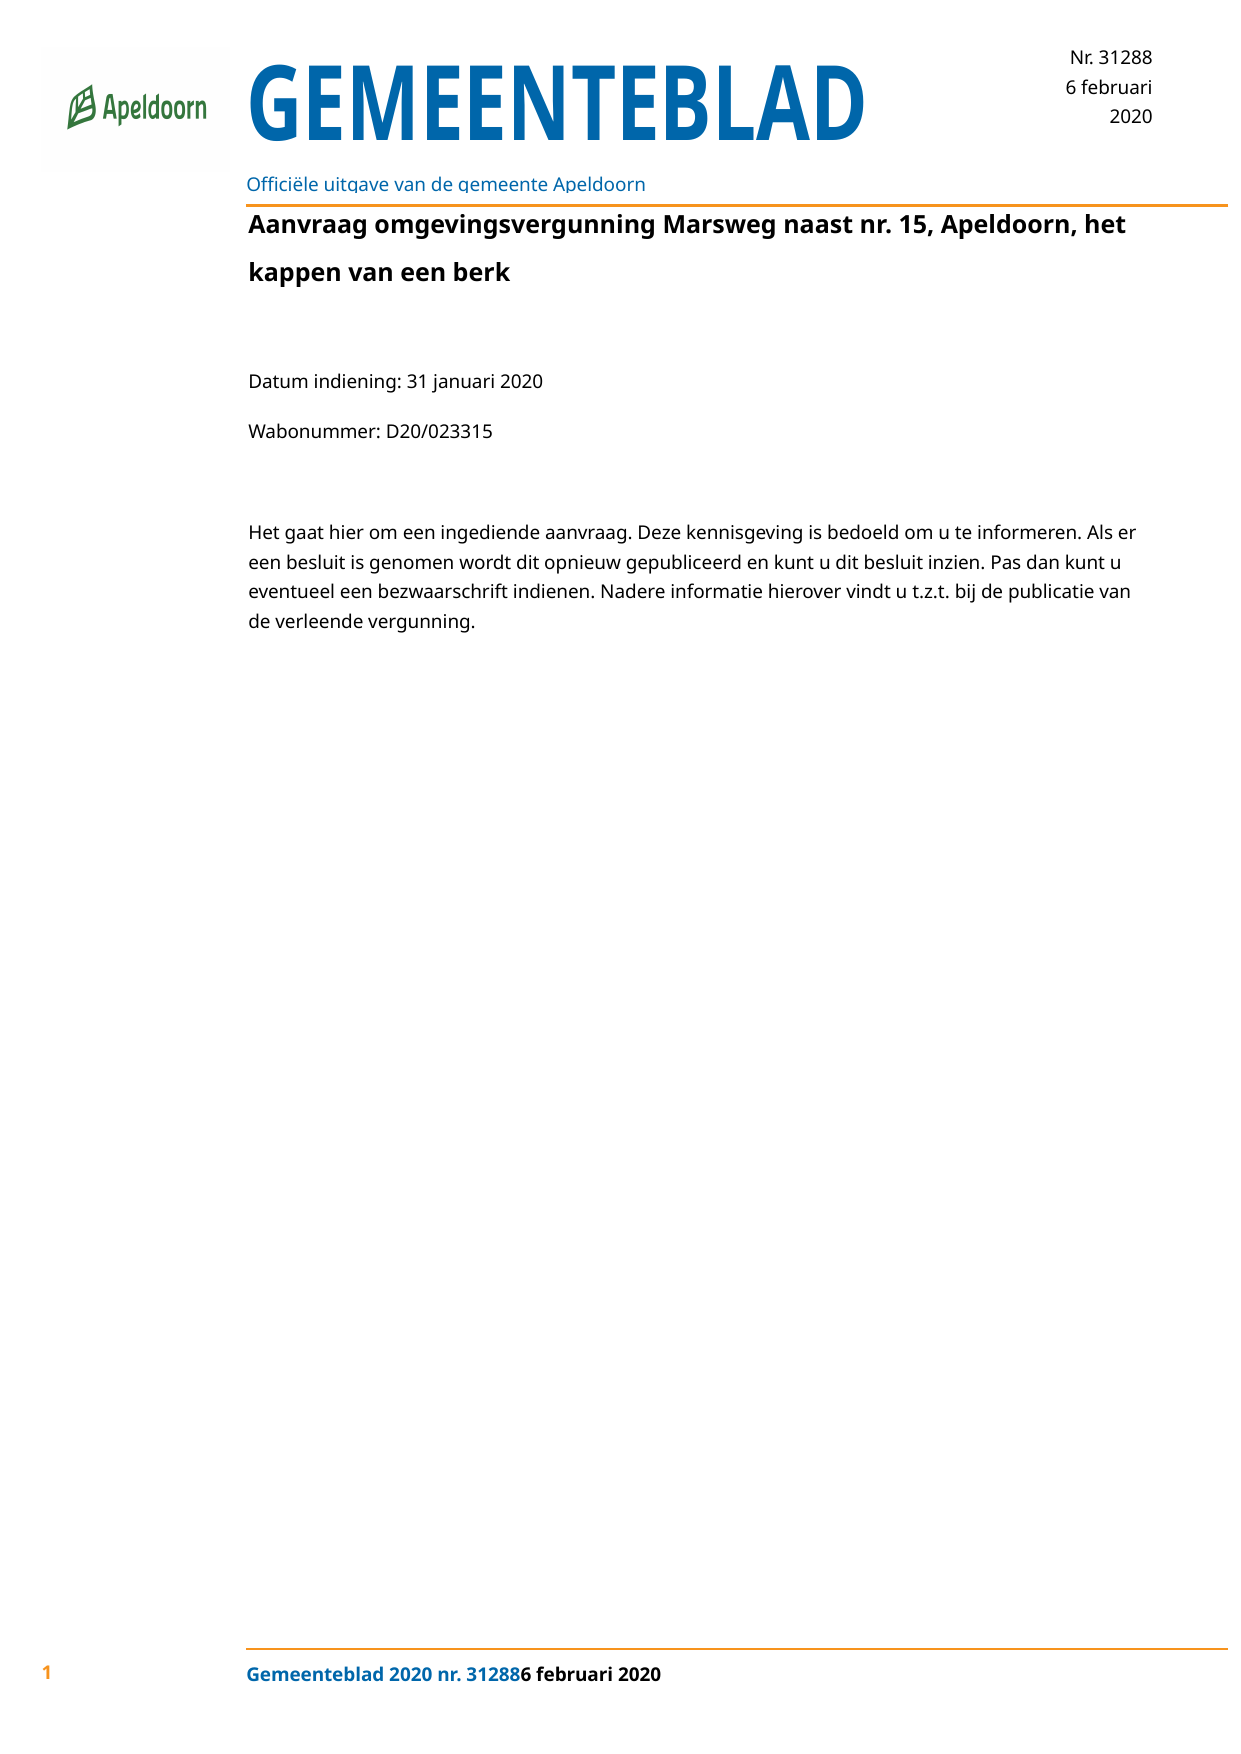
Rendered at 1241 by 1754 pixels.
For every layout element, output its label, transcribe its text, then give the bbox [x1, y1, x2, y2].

text Wabonummer: D20/023315 [248, 419, 1152, 444]
text Datum indiening: 31 januari 2020 [248, 368, 1152, 394]
picture [41, 47, 231, 172]
text Aanvraag omgevingsvergunning Marsweg naast nr. 15, Apeldoorn, het kappen van een berk [248, 207, 1152, 288]
text Het gaat hier om een ingediende aanvraag. Deze kennisgeving is bedoeld om u te informeren. Als er een besluit is genomen wordt dit opnieuw gepubliceerd en kunt u dit besluit inzien. Pas dan kunt u eventueel een bezwaarschrift indienen. Nadere informatie hierover vindt u t.z.t. bij de publicatie van de verleende vergunning. [248, 519, 1152, 634]
